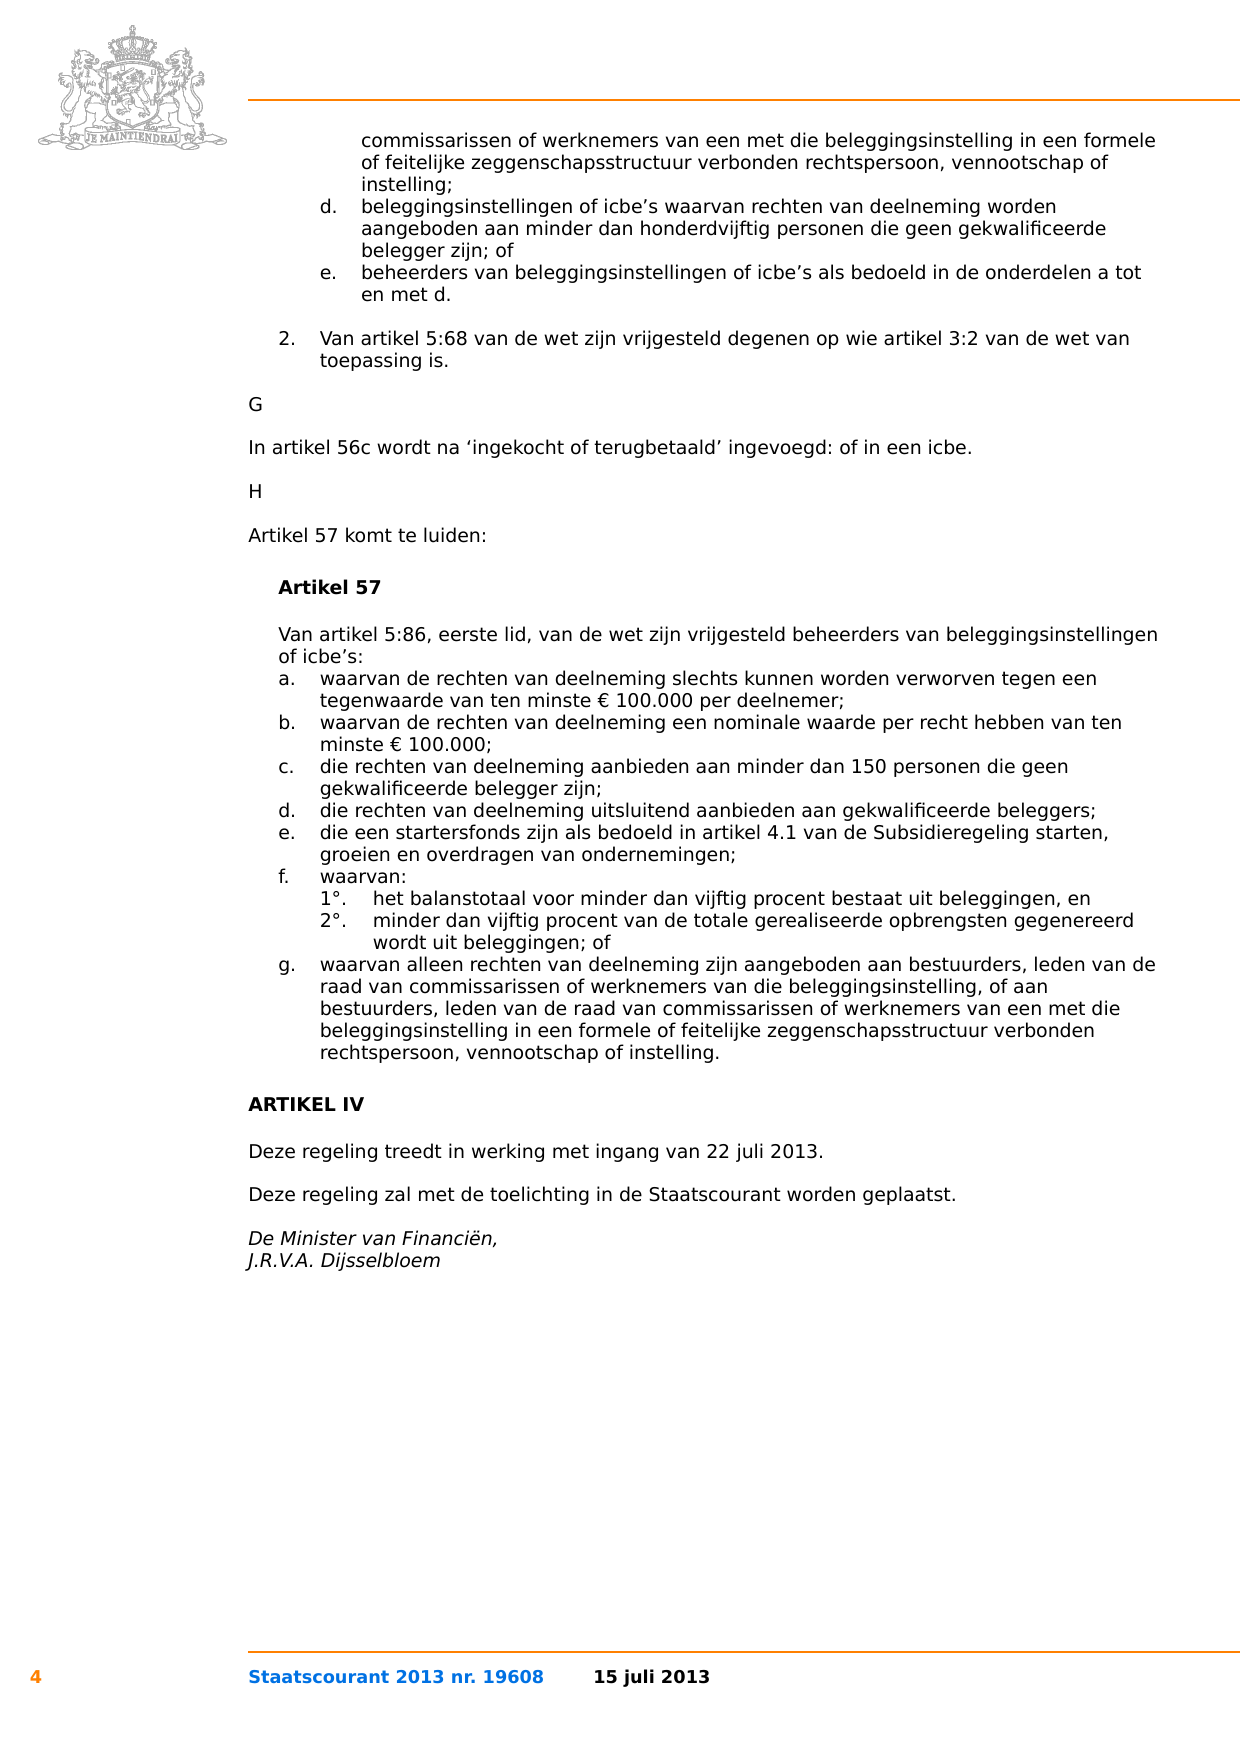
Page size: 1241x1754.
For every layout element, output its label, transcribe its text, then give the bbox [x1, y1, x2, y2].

text H [248, 481, 1163, 503]
text Van artikel 5:86, eerste lid, van de wet zijn vrijgesteld beheerders van beleggingsinstellingen of icbe’s: [278, 624, 1163, 668]
subtitle Artikel 57 [278, 577, 1163, 599]
text c. die rechten van deelneming aanbieden aan minder dan 150 personen die geen gekwalificeerde belegger zijn; [278, 756, 1163, 800]
text 2. Van artikel 5:68 van de wet zijn vrijgesteld degenen op wie artikel 3:2 van de wet van toepassing is. [278, 328, 1163, 372]
text Deze regeling treedt in werking met ingang van 22 juli 2013. [248, 1141, 1163, 1162]
text In artikel 56c wordt na ‘ingekocht of terugbetaald’ ingevoegd: of in een icbe. [248, 437, 1163, 459]
text b. waarvan de rechten van deelneming een nominale waarde per recht hebben van ten minste € 100.000; [278, 712, 1163, 756]
text De Minister van Financiën, J.R.V.A. Dijsselbloem [248, 1228, 1163, 1272]
subtitle ARTIKEL IV [248, 1093, 1163, 1116]
text d. die rechten van deelneming uitsluitend aanbieden aan gekwalificeerde beleggers; [278, 800, 1163, 822]
text e. beheerders van beleggingsinstellingen of icbe’s als bedoeld in de onderdelen a tot en met d. [319, 262, 1163, 306]
text G [248, 393, 1163, 415]
text g. waarvan alleen rechten van deelneming zijn aangeboden aan bestuurders, leden van de raad van commissarissen of werknemers van die beleggingsinstelling, of aan bestuurders, leden van de raad van commissarissen of werknemers van een met die beleggingsinstelling in een formele of feitelijke zeggenschapsstructuur verbonden rechtspersoon, vennootschap of instelling. [278, 954, 1163, 1063]
text a. waarvan de rechten van deelneming slechts kunnen worden verworven tegen een tegenwaarde van ten minste € 100.000 per deelnemer; [278, 668, 1163, 712]
text 2°. minder dan vijftig procent van de totale gerealiseerde opbrengsten gegenereerd wordt uit beleggingen; of [319, 910, 1163, 954]
text d. beleggingsinstellingen of icbe’s waarvan rechten van deelneming worden aangeboden aan minder dan honderdvijftig personen die geen gekwalificeerde belegger zijn; of [319, 196, 1163, 262]
text Artikel 57 komt te luiden: [248, 525, 1163, 547]
picture [38, 25, 227, 150]
text Deze regeling zal met de toelichting in de Staatscourant worden geplaatst. [248, 1184, 1163, 1206]
text e. die een startersfonds zijn als bedoeld in artikel 4.1 van de Subsidieregeling starten, groeien en overdragen van ondernemingen; [278, 822, 1163, 866]
text commissarissen of werknemers van een met die beleggingsinstelling in een formele of feitelijke zeggenschapsstructuur verbonden rechtspersoon, vennootschap of instelling; [319, 130, 1163, 196]
text 1°. het balanstotaal voor minder dan vijftig procent bestaat uit beleggingen, en [319, 888, 1163, 910]
text f. waarvan: [278, 866, 1163, 888]
